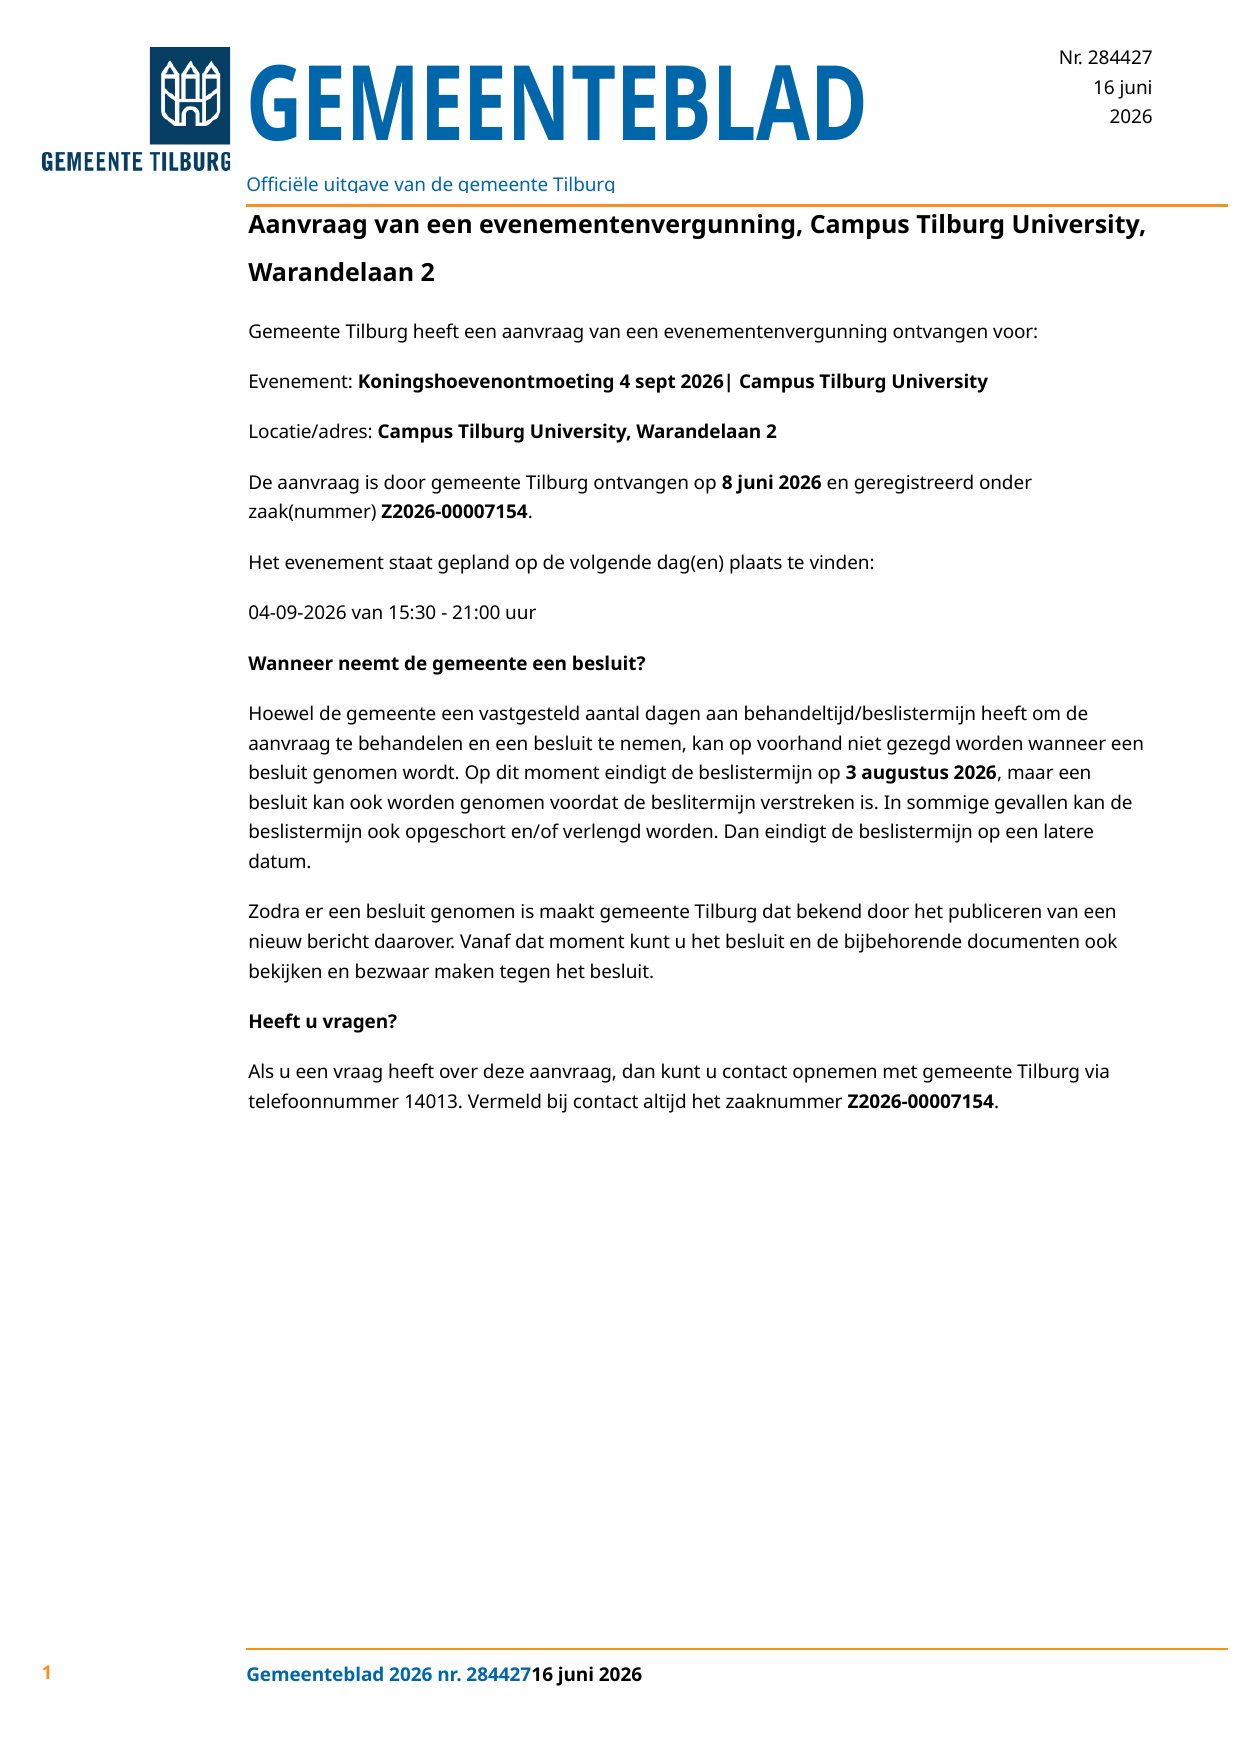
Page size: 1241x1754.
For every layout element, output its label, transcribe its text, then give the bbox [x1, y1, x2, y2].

text Wanneer neemt de gemeente een besluit? [248, 650, 1152, 676]
text Als u een vraag heeft over deze aanvraag, dan kunt u contact opnemen met gemeente Tilburg via telefoonnummer 14013. Vermeld bij contact altijd het zaaknummer Z2026-00007154. [248, 1059, 1152, 1114]
text De aanvraag is door gemeente Tilburg ontvangen op 8 juni 2026 en geregistreerd onder zaak(nummer) Z2026-00007154. [248, 469, 1152, 524]
text Aanvraag van een evenementenvergunning, Campus Tilburg University, Warandelaan 2 [248, 207, 1152, 288]
text Heeft u vragen? [248, 1008, 1152, 1034]
text 04-09-2026 van 15:30 - 21:00 uur [248, 599, 1152, 625]
text Zodra er een besluit genomen is maakt gemeente Tilburg dat bekend door het publiceren van een nieuw bericht daarover. Vanaf dat moment kunt u het besluit en de bijbehorende documenten ook bekijken en bezwaar maken tegen het besluit. [248, 899, 1152, 984]
text Evenement: Koningshoevenontmoeting 4 sept 2026| Campus Tilburg University [248, 368, 1152, 394]
text Het evenement staat gepland op de volgende dag(en) plaats te vinden: [248, 549, 1152, 575]
text Hoewel de gemeente een vastgesteld aantal dagen aan behandeltijd/beslistermijn heeft om de aanvraag te behandelen en een besluit te nemen, kan op voorhand niet gezegd worden wanneer een besluit genomen wordt. Op dit moment eindigt de beslistermijn op 3 augustus 2026, maar een besluit kan ook worden genomen voordat de beslitermijn verstreken is. In sommige gevallen kan de beslistermijn ook opgeschort en/of verlengd worden. Dan eindigt de beslistermijn op een latere datum. [248, 700, 1152, 874]
text Locatie/adres: Campus Tilburg University, Warandelaan 2 [248, 419, 1152, 444]
picture [41, 47, 231, 172]
text Gemeente Tilburg heeft een aanvraag van een evenementenvergunning ontvangen voor: [248, 318, 1152, 344]
